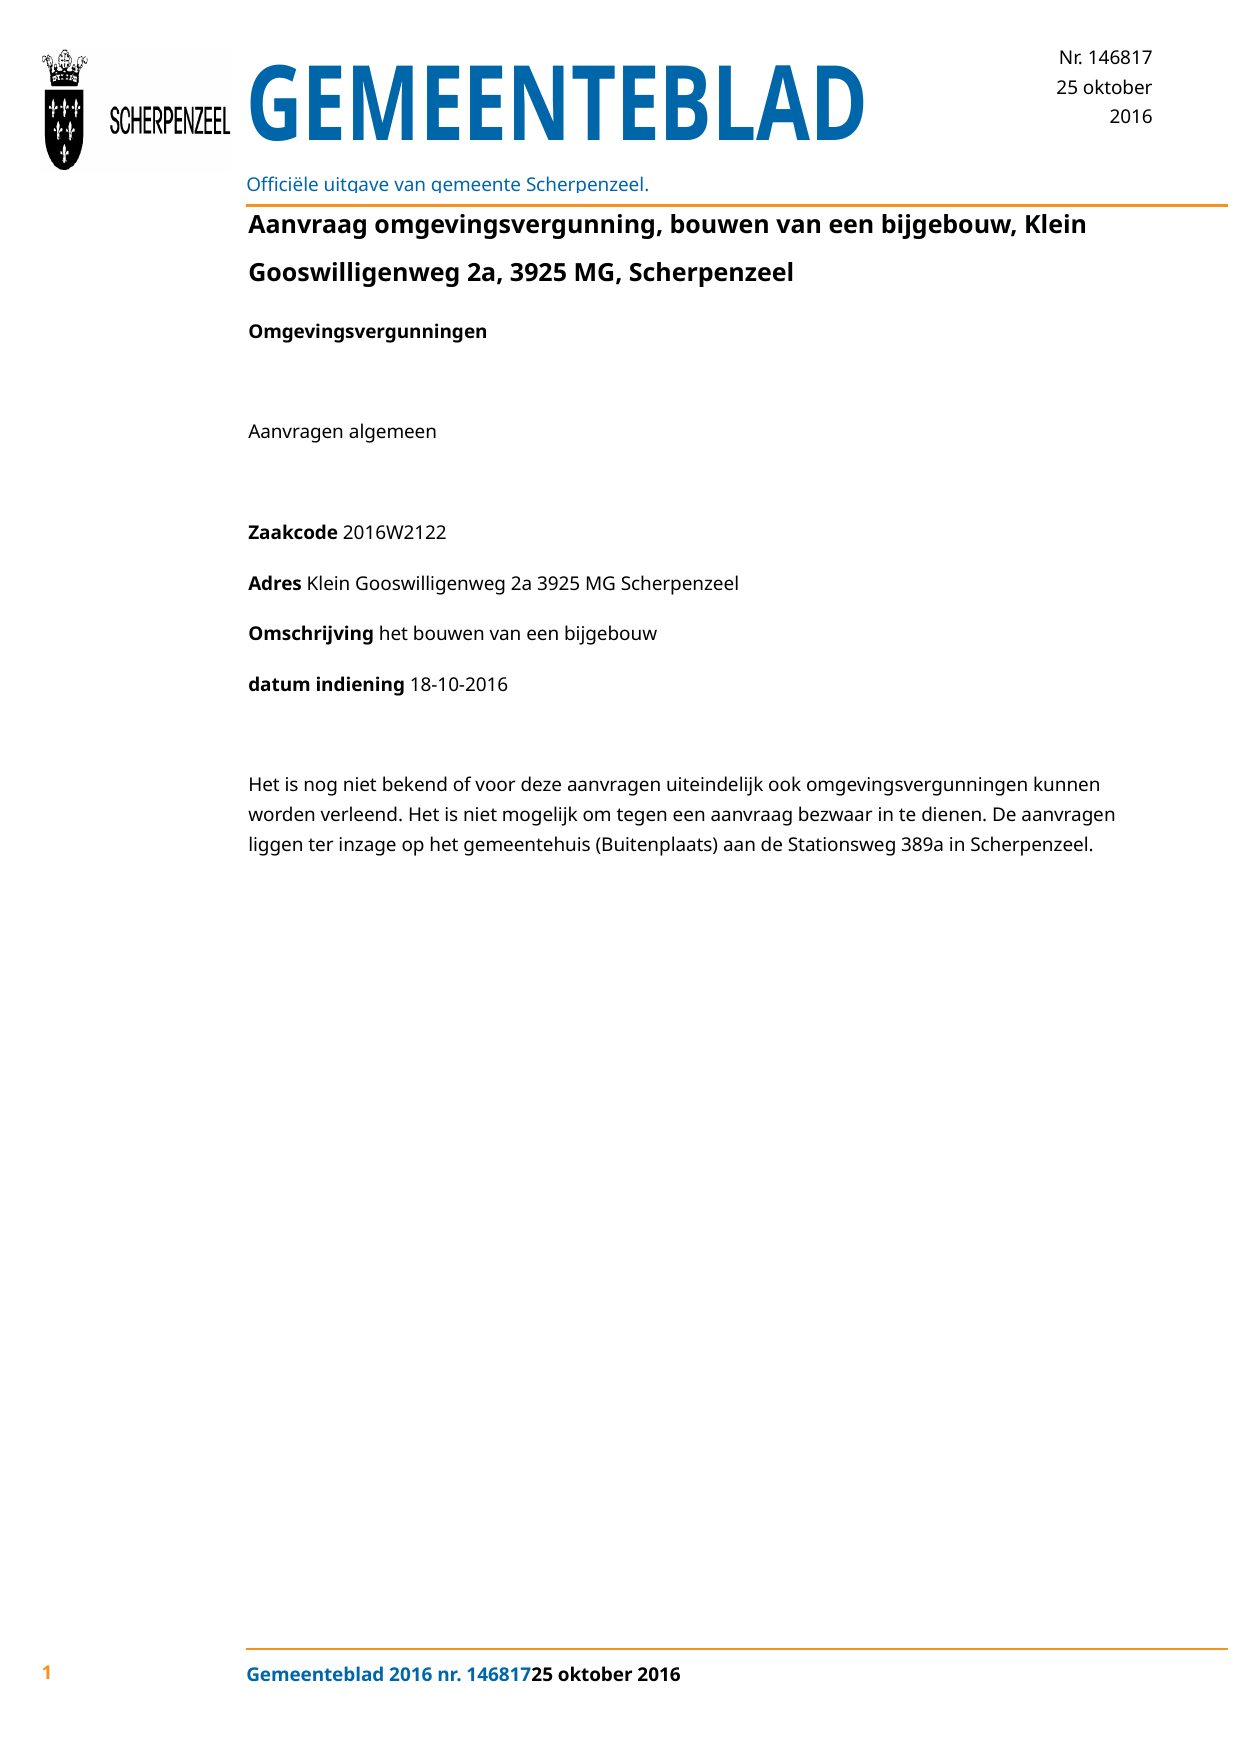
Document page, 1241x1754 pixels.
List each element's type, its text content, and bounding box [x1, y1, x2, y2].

picture [41, 47, 231, 172]
text Adres Klein Gooswilligenweg 2a 3925 MG Scherpenzeel [248, 570, 1152, 596]
text Aanvraag omgevingsvergunning, bouwen van een bijgebouw, Klein Gooswilligenweg 2a, 3925 MG, Scherpenzeel [248, 207, 1152, 288]
text Aanvragen algemeen [248, 419, 1152, 444]
text Zaakcode 2016W2122 [248, 519, 1152, 545]
text datum indiening 18-10-2016 [248, 671, 1152, 697]
text Het is nog niet bekend of voor deze aanvragen uiteindelijk ook omgevingsvergunningen kunnen worden verleend. Het is niet mogelijk om tegen een aanvraag bezwaar in te dienen. De aanvragen liggen ter inzage op het gemeentehuis (Buitenplaats) aan de Stationsweg 389a in Scherpenzeel. [248, 772, 1152, 857]
text Omschrijving het bouwen van een bijgebouw [248, 620, 1152, 646]
text Omgevingsvergunningen [248, 318, 1152, 344]
